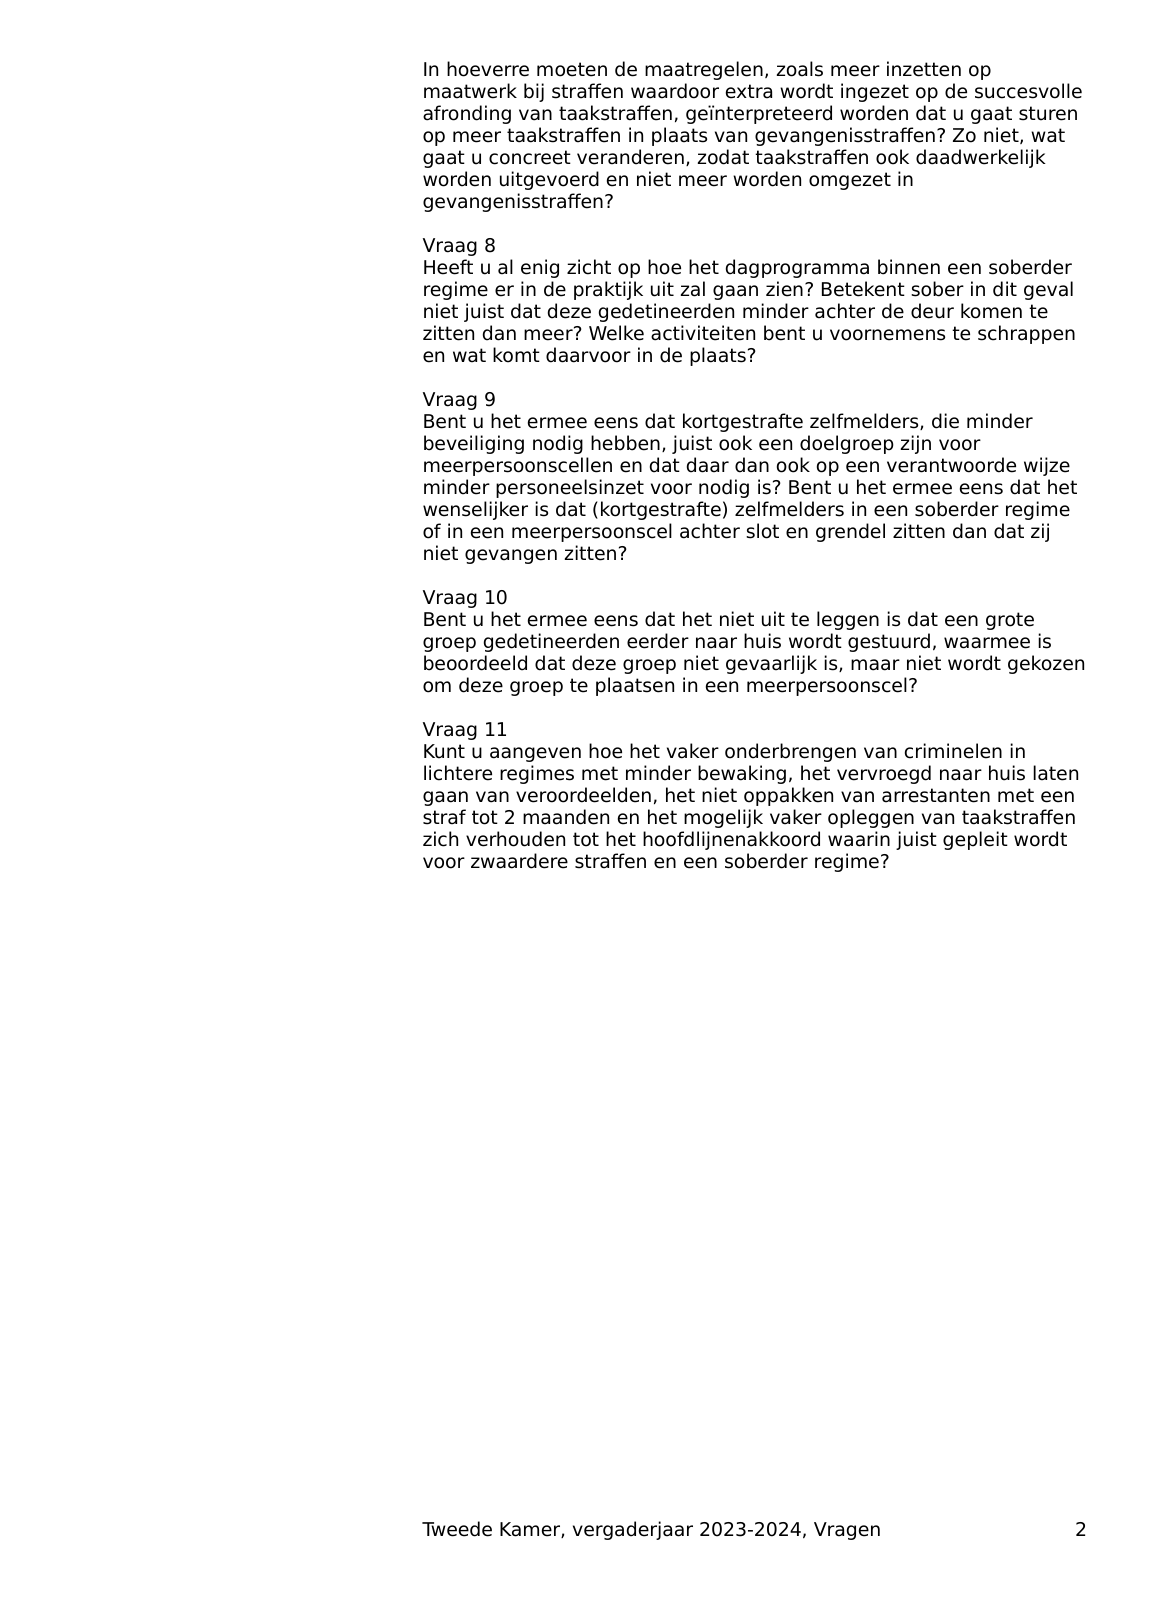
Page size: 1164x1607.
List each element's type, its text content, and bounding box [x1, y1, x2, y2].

text Vraag 9 [422, 389, 1087, 411]
text In hoeverre moeten de maatregelen, zoals meer inzetten op maatwerk bij straffen waardoor extra wordt ingezet op de succesvolle afronding van taakstraffen, geïnterpreteerd worden dat u gaat sturen op meer taakstraffen in plaats van gevangenisstraffen? Zo niet, wat gaat u concreet veranderen, zodat taakstraffen ook daadwerkelijk worden uitgevoerd en niet meer worden omgezet in gevangenisstraffen? [422, 59, 1087, 213]
text Vraag 10 [422, 587, 1087, 609]
text Vraag 8 [422, 235, 1087, 257]
text Vraag 11 [422, 719, 1087, 741]
text Bent u het ermee eens dat kortgestrafte zelfmelders, die minder beveiliging nodig hebben, juist ook een doelgroep zijn voor meerpersoonscellen en dat daar dan ook op een verantwoorde wijze minder personeelsinzet voor nodig is? Bent u het ermee eens dat het wenselijker is dat (kortgestrafte) zelfmelders in een soberder regime of in een meerpersoonscel achter slot en grendel zitten dan dat zij niet gevangen zitten? [422, 411, 1087, 565]
text Bent u het ermee eens dat het niet uit te leggen is dat een grote groep gedetineerden eerder naar huis wordt gestuurd, waarmee is beoordeeld dat deze groep niet gevaarlijk is, maar niet wordt gekozen om deze groep te plaatsen in een meerpersoonscel? [422, 609, 1087, 697]
text Kunt u aangeven hoe het vaker onderbrengen van criminelen in lichtere regimes met minder bewaking, het vervroegd naar huis laten gaan van veroordeelden, het niet oppakken van arrestanten met een straf tot 2 maanden en het mogelijk vaker opleggen van taakstraffen zich verhouden tot het hoofdlijnenakkoord waarin juist gepleit wordt voor zwaardere straffen en een soberder regime? [422, 741, 1087, 873]
text Heeft u al enig zicht op hoe het dagprogramma binnen een soberder regime er in de praktijk uit zal gaan zien? Betekent sober in dit geval niet juist dat deze gedetineerden minder achter de deur komen te zitten dan meer? Welke activiteiten bent u voornemens te schrappen en wat komt daarvoor in de plaats? [422, 257, 1087, 367]
